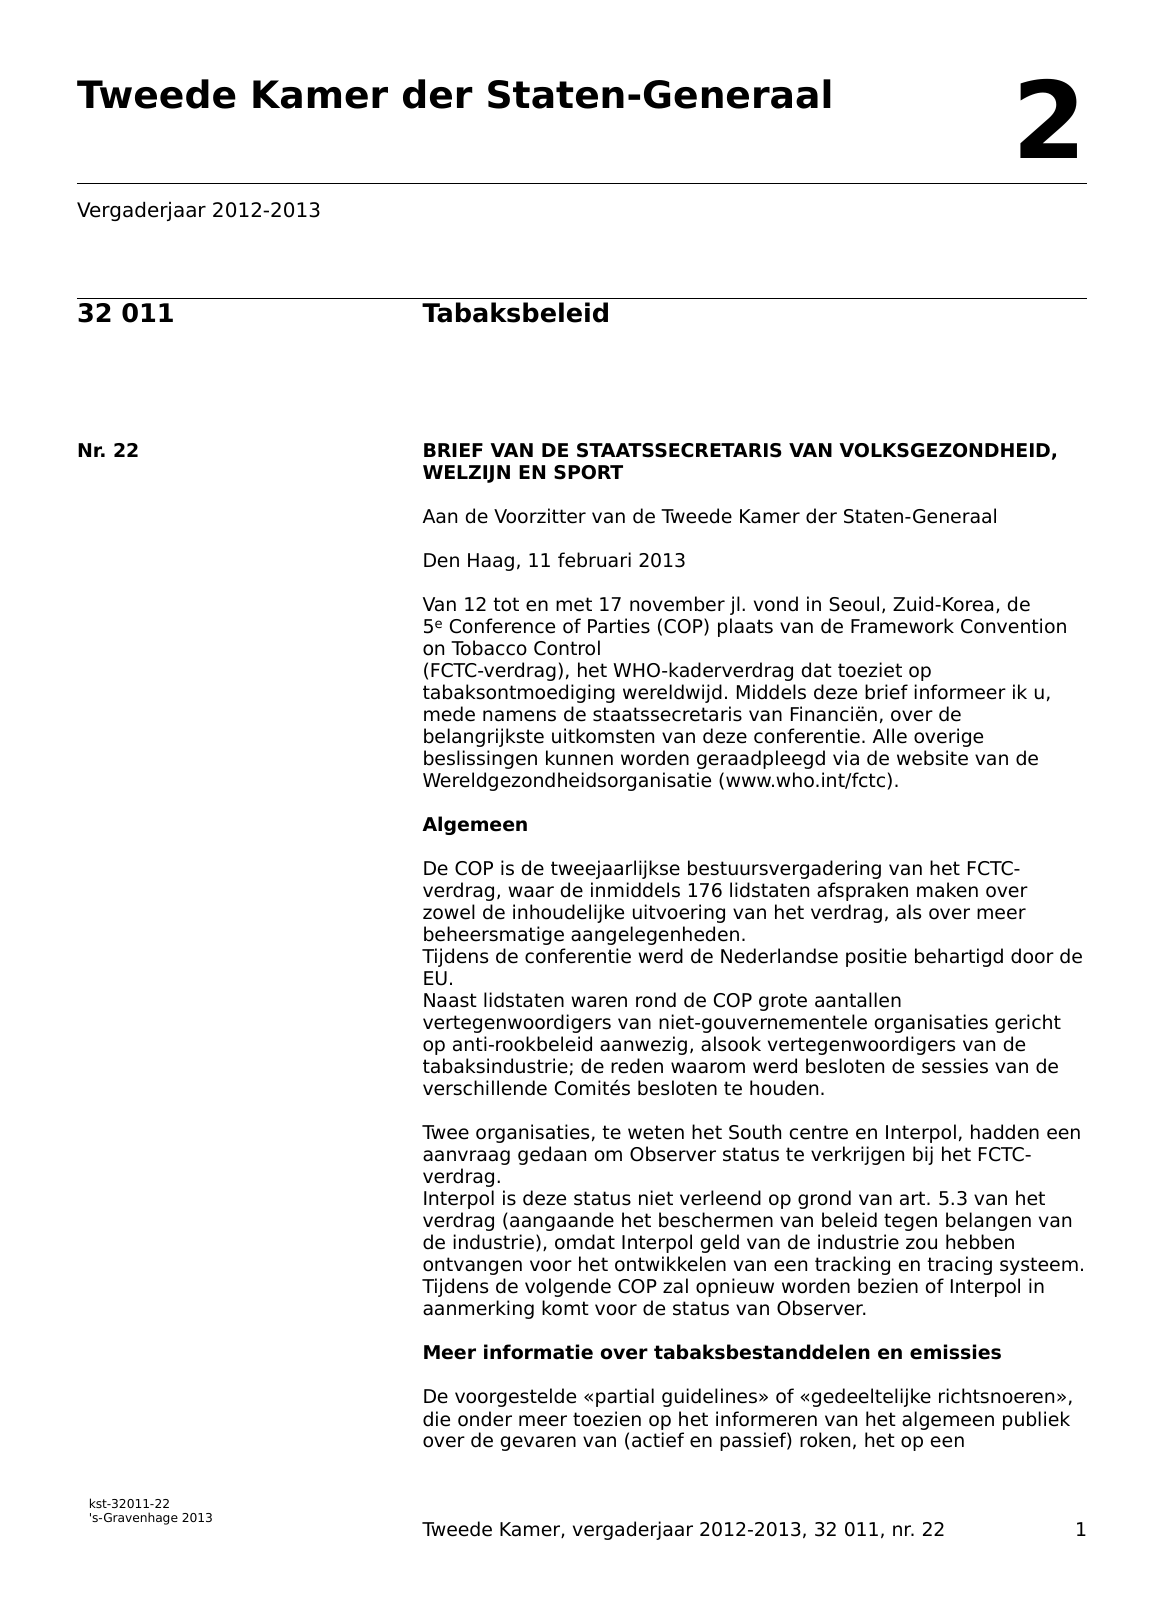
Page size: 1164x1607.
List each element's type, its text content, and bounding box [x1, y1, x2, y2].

subtitle 32 011 Tabaksbeleid [77, 299, 1087, 329]
text De voorgestelde «partial guidelines» of «gedeeltelijke richtsnoeren», die onder meer toezien op het informeren van het algemeen publiek over de gevaren van (actief en passief) roken, het op een [422, 1386, 1087, 1452]
table_header Tweede Kamer der Staten-Generaal [77, 59, 886, 183]
subtitle Algemeen [422, 814, 1087, 836]
text De COP is de tweejaarlijkse bestuursvergadering van het FCTC-verdrag, waar de inmiddels 176 lidstaten afspraken maken over zowel de inhoudelijke uitvoering van het verdrag, als over meer beheersmatige aangelegenheden. [422, 858, 1087, 946]
table_cell Vergaderjaar 2012-2013 [77, 184, 1087, 298]
text Van 12 tot en met 17 november jl. vond in Seoul, Zuid-Korea, de 5e Conference of Parties (COP) plaats van de Framework Convention on Tobacco Control [422, 594, 1087, 660]
subtitle Meer informatie over tabaksbestanddelen en emissies [422, 1342, 1087, 1364]
text kst-32011-22 [88, 1497, 323, 1511]
text (FCTC-verdrag), het WHO-kaderverdrag dat toeziet op tabaksontmoediging wereldwijd. Middels deze brief informeer ik u, mede namens de staatssecretaris van Financiën, over de belangrijkste uitkomsten van deze conferentie. Alle overige beslissingen kunnen worden geraadpleegd via de website van de Wereldgezondheidsorganisatie (www.who.int/fctc). [422, 660, 1087, 792]
text Interpol is deze status niet verleend op grond van art. 5.3 van het verdrag (aangaande het beschermen van beleid tegen belangen van de industrie), omdat Interpol geld van de industrie zou hebben ontvangen voor het ontwikkelen van een tracking en tracing systeem. Tijdens de volgende COP zal opnieuw worden bezien of Interpol in aanmerking komt voor de status van Observer. [422, 1188, 1087, 1320]
text Twee organisaties, te weten het South centre en Interpol, hadden een aanvraag gedaan om Observer status te verkrijgen bij het FCTC-verdrag. [422, 1122, 1087, 1188]
subtitle Nr. 22 BRIEF VAN DE STAATSSECRETARIS VAN VOLKSGEZONDHEID, WELZIJN EN SPORT [77, 440, 1087, 484]
table_header 2 [886, 59, 1087, 183]
text Den Haag, 11 februari 2013 [422, 550, 1087, 572]
text Aan de Voorzitter van de Tweede Kamer der Staten-Generaal [422, 506, 1087, 528]
text 's-Gravenhage 2013 [88, 1511, 323, 1525]
text Naast lidstaten waren rond de COP grote aantallen vertegenwoordigers van niet-gouvernementele organisaties gericht op anti-rookbeleid aanwezig, alsook vertegenwoordigers van de tabaksindustrie; de reden waarom werd besloten de sessies van de verschillende Comités besloten te houden. [422, 990, 1087, 1100]
text Tijdens de conferentie werd de Nederlandse positie behartigd door de EU. [422, 946, 1087, 990]
